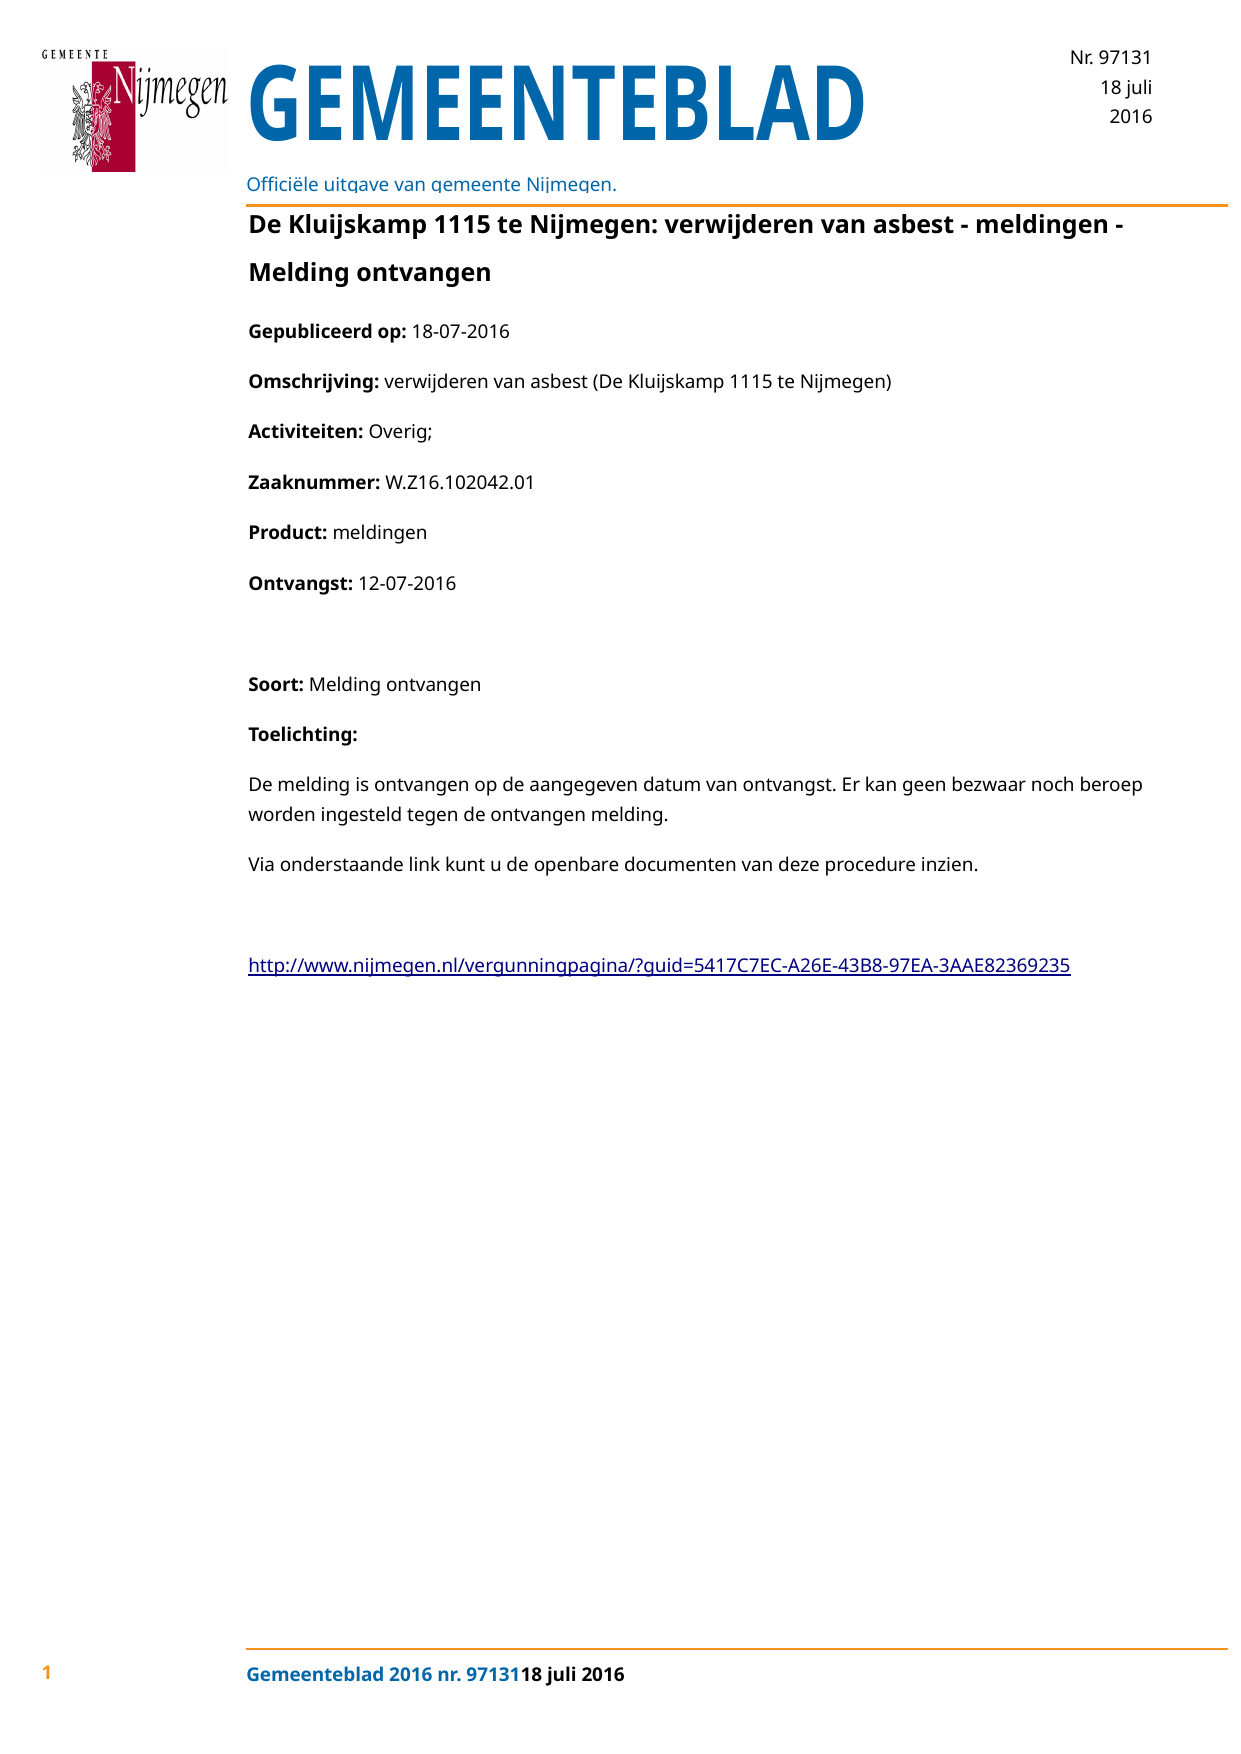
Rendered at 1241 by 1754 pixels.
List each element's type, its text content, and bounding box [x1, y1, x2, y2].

text Omschrijving: verwijderen van asbest (De Kluijskamp 1115 te Nijmegen) [248, 368, 1152, 394]
text Product: meldingen [248, 519, 1152, 545]
text Toelichting: [248, 721, 1152, 747]
text Soort: Melding ontvangen [248, 671, 1152, 697]
text Zaaknummer: W.Z16.102042.01 [248, 469, 1152, 495]
text http://www.nijmegen.nl/vergunningpagina/?guid=5417C7EC-A26E-43B8-97EA-3AAE82369235 [248, 952, 1152, 978]
text De Kluijskamp 1115 te Nijmegen: verwijderen van asbest - meldingen - Melding ontvangen [248, 207, 1152, 288]
text Ontvangst: 12-07-2016 [248, 570, 1152, 596]
text Gepubliceerd op: 18-07-2016 [248, 318, 1152, 344]
picture [41, 47, 231, 172]
text Activiteiten: Overig; [248, 419, 1152, 444]
text Via onderstaande link kunt u de openbare documenten van deze procedure inzien. [248, 852, 1152, 877]
text De melding is ontvangen op de aangegeven datum van ontvangst. Er kan geen bezwaar noch beroep worden ingesteld tegen de ontvangen melding. [248, 772, 1152, 827]
